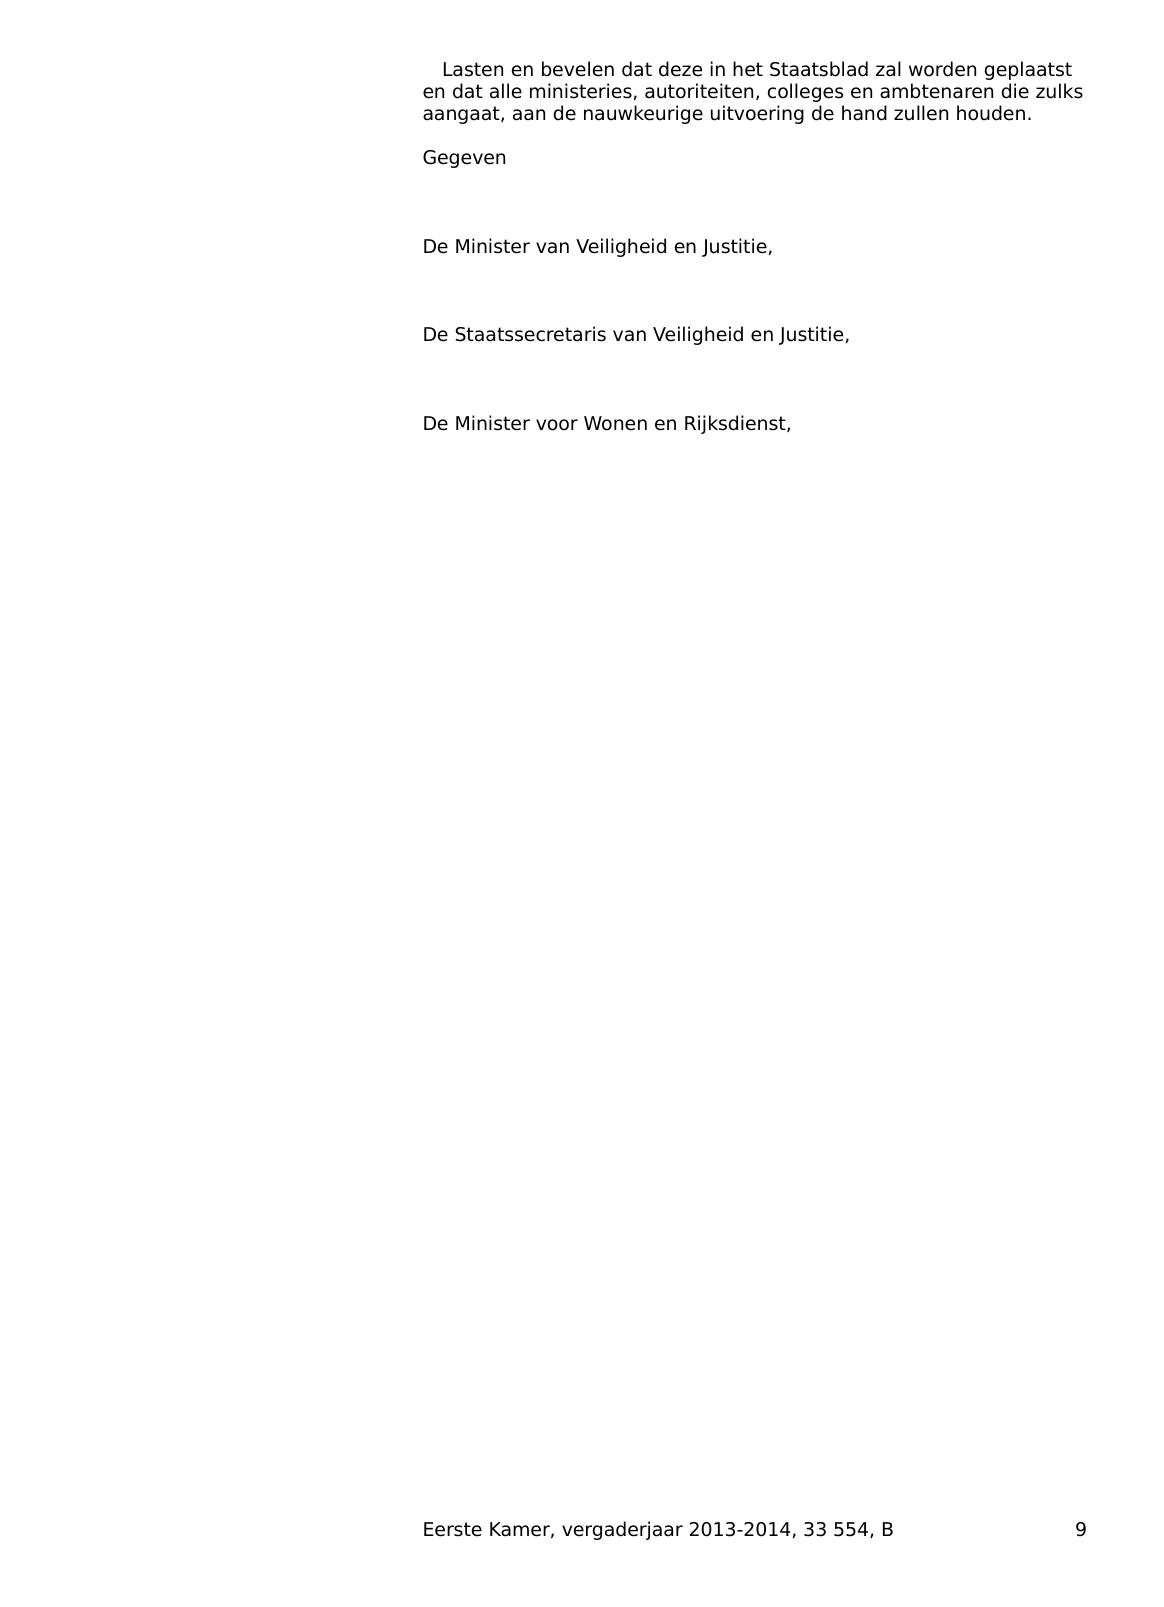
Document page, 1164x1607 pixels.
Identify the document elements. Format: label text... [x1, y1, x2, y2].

text De Minister voor Wonen en Rijksdienst, [422, 413, 1087, 435]
text De Staatssecretaris van Veiligheid en Justitie, [422, 324, 1087, 346]
text Gegeven [422, 147, 1087, 169]
text Lasten en bevelen dat deze in het Staatsblad zal worden geplaatst en dat alle ministeries, autoriteiten, colleges en ambtenaren die zulks aangaat, aan de nauwkeurige uitvoering de hand zullen houden. [422, 59, 1087, 125]
text De Minister van Veiligheid en Justitie, [422, 236, 1087, 258]
